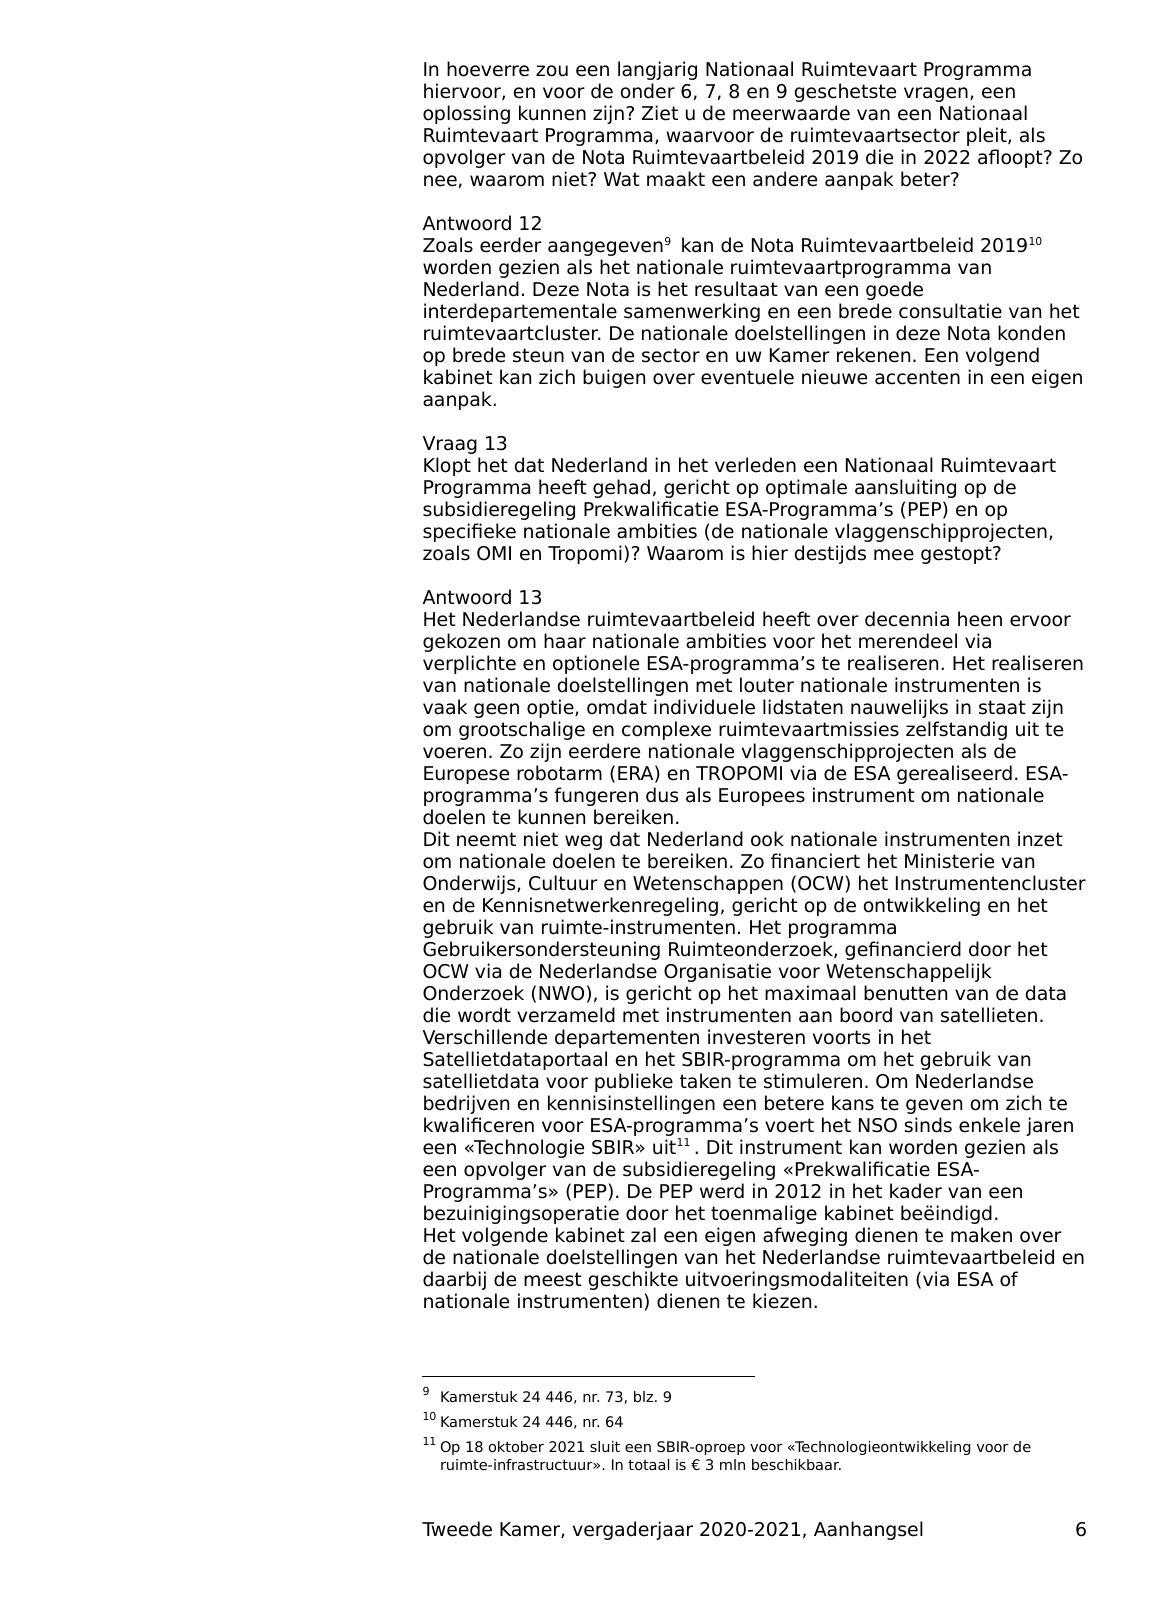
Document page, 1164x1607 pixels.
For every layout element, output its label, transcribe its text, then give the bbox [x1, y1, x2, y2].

text Klopt het dat Nederland in het verleden een Nationaal Ruimtevaart Programma heeft gehad, gericht op optimale aansluiting op de subsidieregeling Prekwalificatie ESA-Programma’s (PEP) en op specifieke nationale ambities (de nationale vlaggenschipprojecten, zoals OMI en Tropomi)? Waarom is hier destijds mee gestopt? [422, 455, 1087, 565]
text Het volgende kabinet zal een eigen afweging dienen te maken over de nationale doelstellingen van het Nederlandse ruimtevaartbeleid en daarbij de meest geschikte uitvoeringsmodaliteiten (via ESA of nationale instrumenten) dienen te kiezen. [422, 1224, 1087, 1312]
text Antwoord 12 [422, 213, 1087, 235]
text Antwoord 13 [422, 587, 1087, 609]
text Op 18 oktober 2021 sluit een SBIR-oproep voor «Technologieontwikkeling voor de ruimte-infrastructuur». In totaal is € 3 mln beschikbaar. [422, 1435, 1087, 1474]
text Kamerstuk 24 446, nr. 73, blz. 9 [422, 1385, 1087, 1407]
text Dit neemt niet weg dat Nederland ook nationale instrumenten inzet om nationale doelen te bereiken. Zo financiert het Ministerie van Onderwijs, Cultuur en Wetenschappen (OCW) het Instrumentencluster en de Kennisnetwerkenregeling, gericht op de ontwikkeling en het gebruik van ruimte-instrumenten. Het programma Gebruikersondersteuning Ruimteonderzoek, gefinancierd door het OCW via de Nederlandse Organisatie voor Wetenschappelijk Onderzoek (NWO), is gericht op het maximaal benutten van de data die wordt verzameld met instrumenten aan boord van satellieten. Verschillende departementen investeren voorts in het Satellietdataportaal en het SBIR-programma om het gebruik van satellietdata voor publieke taken te stimuleren. Om Nederlandse bedrijven en kennisinstellingen een betere kans te geven om zich te kwalificeren voor ESA-programma’s voert het NSO sinds enkele jaren een «Technologie SBIR» uit. Dit instrument kan worden gezien als een opvolger van de subsidieregeling «Prekwalificatie ESA-Programma’s» (PEP). De PEP werd in 2012 in het kader van een bezuinigingsoperatie door het toenmalige kabinet beëindigd. [422, 829, 1087, 1224]
text Vraag 13 [422, 433, 1087, 455]
text In hoeverre zou een langjarig Nationaal Ruimtevaart Programma hiervoor, en voor de onder 6, 7, 8 en 9 geschetste vragen, een oplossing kunnen zijn? Ziet u de meerwaarde van een Nationaal Ruimtevaart Programma, waarvoor de ruimtevaartsector pleit, als opvolger van de Nota Ruimtevaartbeleid 2019 die in 2022 afloopt? Zo nee, waarom niet? Wat maakt een andere aanpak beter? [422, 59, 1087, 191]
text Het Nederlandse ruimtevaartbeleid heeft over decennia heen ervoor gekozen om haar nationale ambities voor het merendeel via verplichte en optionele ESA-programma’s te realiseren. Het realiseren van nationale doelstellingen met louter nationale instrumenten is vaak geen optie, omdat individuele lidstaten nauwelijks in staat zijn om grootschalige en complexe ruimtevaartmissies zelfstandig uit te voeren. Zo zijn eerdere nationale vlaggenschipprojecten als de Europese robotarm (ERA) en TROPOMI via de ESA gerealiseerd. ESA-programma’s fungeren dus als Europees instrument om nationale doelen te kunnen bereiken. [422, 609, 1087, 829]
text Kamerstuk 24 446, nr. 64 [422, 1410, 1087, 1432]
text Zoals eerder aangegeven kan de Nota Ruimtevaartbeleid 2019 worden gezien als het nationale ruimtevaartprogramma van Nederland. Deze Nota is het resultaat van een goede interdepartementale samenwerking en een brede consultatie van het ruimtevaartcluster. De nationale doelstellingen in deze Nota konden op brede steun van de sector en uw Kamer rekenen. Een volgend kabinet kan zich buigen over eventuele nieuwe accenten in een eigen aanpak. [422, 235, 1087, 411]
